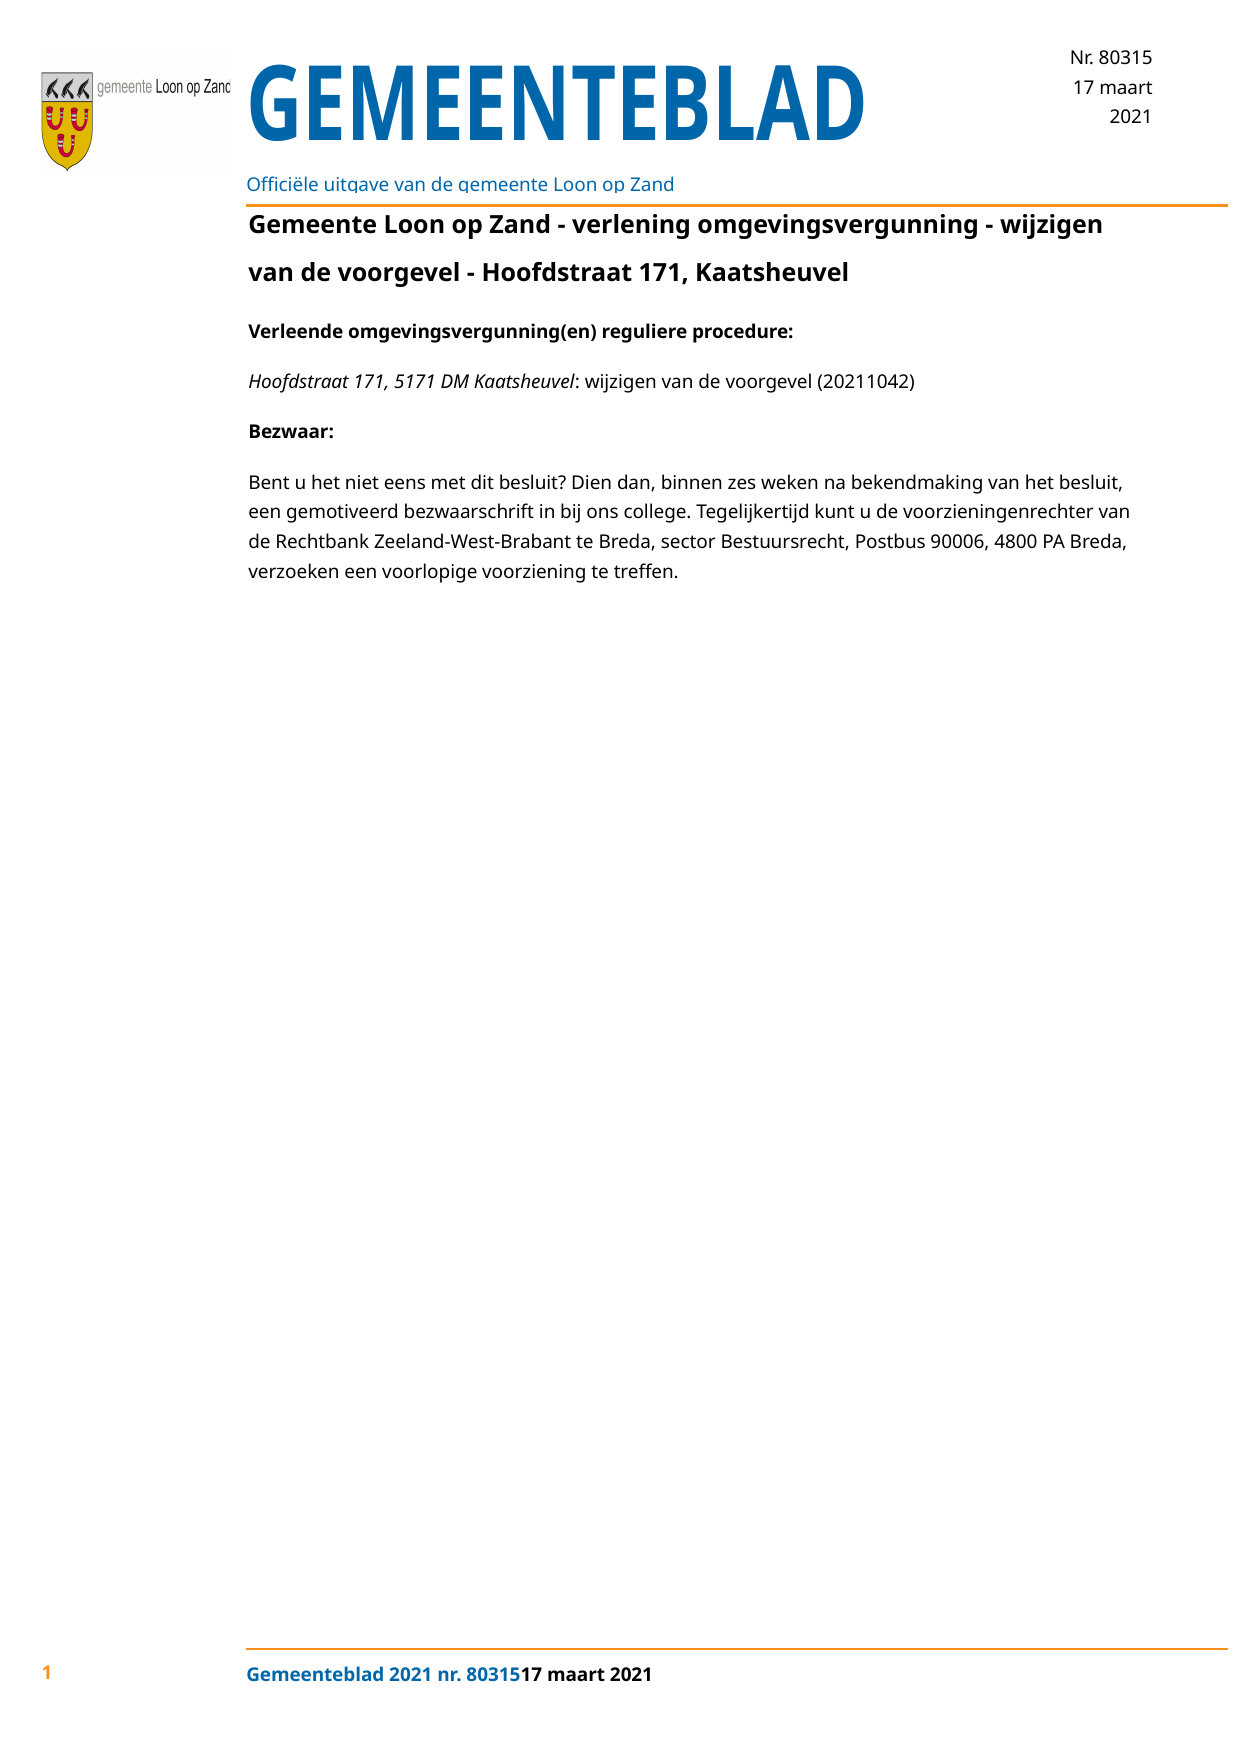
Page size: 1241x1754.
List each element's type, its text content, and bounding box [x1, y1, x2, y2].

text Verleende omgevingsvergunning(en) reguliere procedure: [248, 318, 1152, 344]
text Hoofdstraat 171, 5171 DM Kaatsheuvel: wijzigen van de voorgevel (20211042) [248, 368, 1152, 394]
picture [41, 47, 231, 172]
text Gemeente Loon op Zand - verlening omgevingsvergunning - wijzigen van de voorgevel - Hoofdstraat 171, Kaatsheuvel [248, 207, 1152, 288]
text Bent u het niet eens met dit besluit? Dien dan, binnen zes weken na bekendmaking van het besluit, een gemotiveerd bezwaarschrift in bij ons college. Tegelijkertijd kunt u de voorzieningenrechter van de Rechtbank Zeeland-West-Brabant te Breda, sector Bestuursrecht, Postbus 90006, 4800 PA Breda, verzoeken een voorlopige voorziening te treffen. [248, 469, 1152, 584]
text Bezwaar: [248, 419, 1152, 444]
